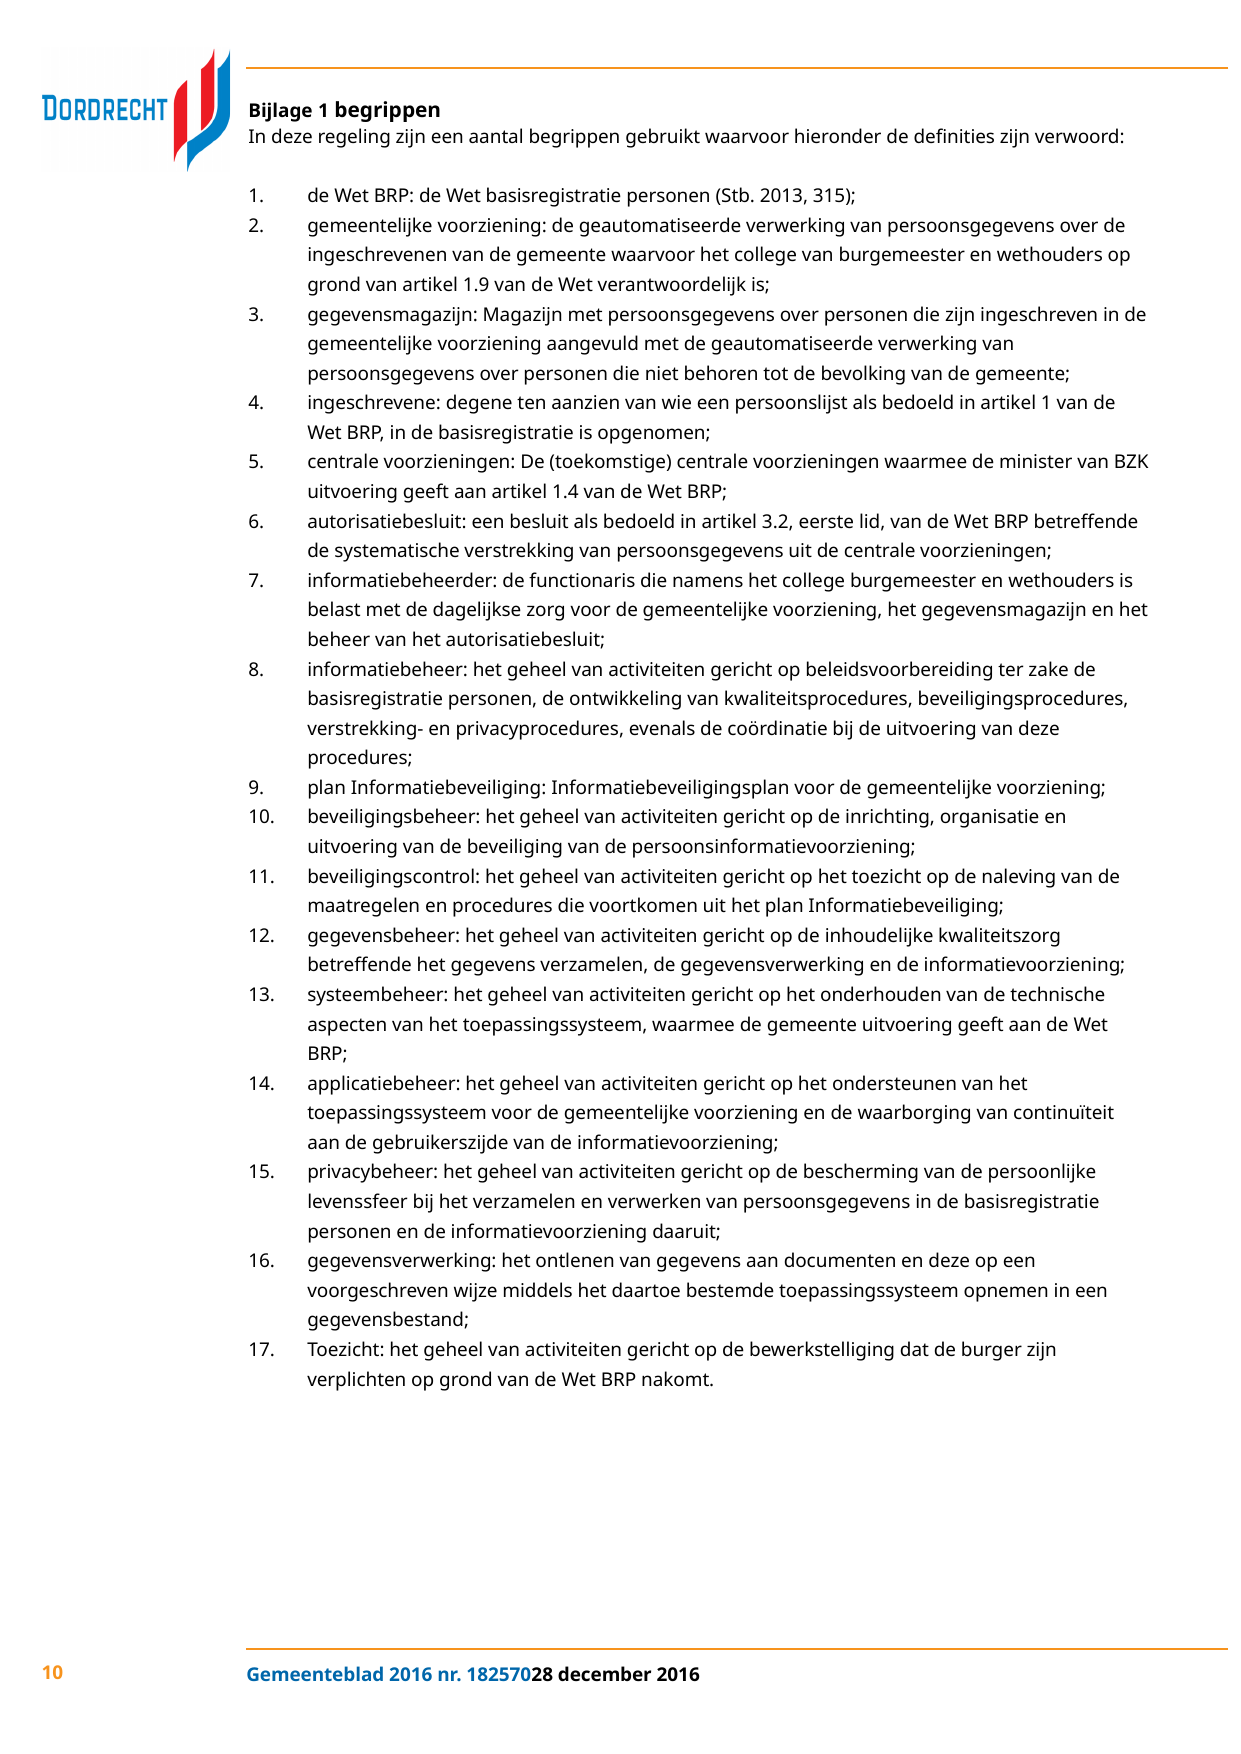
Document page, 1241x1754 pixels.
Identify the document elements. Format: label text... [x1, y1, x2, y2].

list applicatiebeheer: het geheel van activiteiten gericht op het ondersteunen van het toepassingssysteem voor de gemeentelijke voorziening en de waarborging van continuïteit aan de gebruikerszijde van de informatievoorziening; [248, 1070, 1152, 1155]
list gegevensmagazijn: Magazijn met persoonsgegevens over personen die zijn ingeschreven in de gemeentelijke voorziening aangevuld met de geautomatiseerde verwerking van persoonsgegevens over personen die niet behoren tot de bevolking van de gemeente; [248, 301, 1152, 386]
text Bijlage 1 begrippen [248, 95, 1152, 123]
list centrale voorzieningen: De (toekomstige) centrale voorzieningen waarmee de minister van BZK uitvoering geeft aan artikel 1.4 van de Wet BRP; [248, 449, 1152, 504]
list gemeentelijke voorziening: de geautomatiseerde verwerking van persoonsgegevens over de ingeschrevenen van de gemeente waarvoor het college van burgemeester en wethouders op grond van artikel 1.9 van de Wet verantwoordelijk is; [248, 212, 1152, 297]
list gegevensverwerking: het ontlenen van gegevens aan documenten en deze op een voorgeschreven wijze middels het daartoe bestemde toepassingssysteem opnemen in een gegevensbestand; [248, 1247, 1152, 1332]
list Toezicht: het geheel van activiteiten gericht op de bewerkstelliging dat de burger zijn verplichten op grond van de Wet BRP nakomt. [248, 1336, 1152, 1392]
list informatiebeheerder: de functionaris die namens het college burgemeester en wethouders is belast met de dagelijkse zorg voor de gemeentelijke voorziening, het gegevensmagazijn en het beheer van het autorisatiebesluit; [248, 567, 1152, 652]
picture [41, 47, 231, 172]
list privacybeheer: het geheel van activiteiten gericht op de bescherming van de persoonlijke levenssfeer bij het verzamelen en verwerken van persoonsgegevens in de basisregistratie personen en de informatievoorziening daaruit; [248, 1159, 1152, 1244]
list gegevensbeheer: het geheel van activiteiten gericht op de inhoudelijke kwaliteitszorg betreffende het gegevens verzamelen, de gegevensverwerking en de informatievoorziening; [248, 922, 1152, 977]
list de Wet BRP: de Wet basisregistratie personen (Stb. 2013, 315); [248, 182, 1152, 208]
list informatiebeheer: het geheel van activiteiten gericht op beleidsvoorbereiding ter zake de basisregistratie personen, de ontwikkeling van kwaliteitsprocedures, beveiligingsprocedures, verstrekking- en privacyprocedures, evenals de coördinatie bij de uitvoering van deze procedures; [248, 656, 1152, 770]
list ingeschrevene: degene ten aanzien van wie een persoonslijst als bedoeld in artikel 1 van de Wet BRP, in de basisregistratie is opgenomen; [248, 389, 1152, 445]
list plan Informatiebeveiliging: Informatiebeveiligingsplan voor de gemeentelijke voorziening; [248, 774, 1152, 800]
text In deze regeling zijn een aantal begrippen gebruikt waarvoor hieronder de definities zijn verwoord: [248, 123, 1152, 149]
list autorisatiebesluit: een besluit als bedoeld in artikel 3.2, eerste lid, van de Wet BRP betreffende de systematische verstrekking van persoonsgegevens uit de centrale voorzieningen; [248, 508, 1152, 563]
list beveiligingsbeheer: het geheel van activiteiten gericht op de inrichting, organisatie en uitvoering van de beveiliging van de persoonsinformatievoorziening; [248, 804, 1152, 859]
list systeembeheer: het geheel van activiteiten gericht op het onderhouden van de technische aspecten van het toepassingssysteem, waarmee de gemeente uitvoering geeft aan de Wet BRP; [248, 981, 1152, 1066]
list beveiligingscontrol: het geheel van activiteiten gericht op het toezicht op de naleving van de maatregelen en procedures die voortkomen uit het plan Informatiebeveiliging; [248, 863, 1152, 918]
